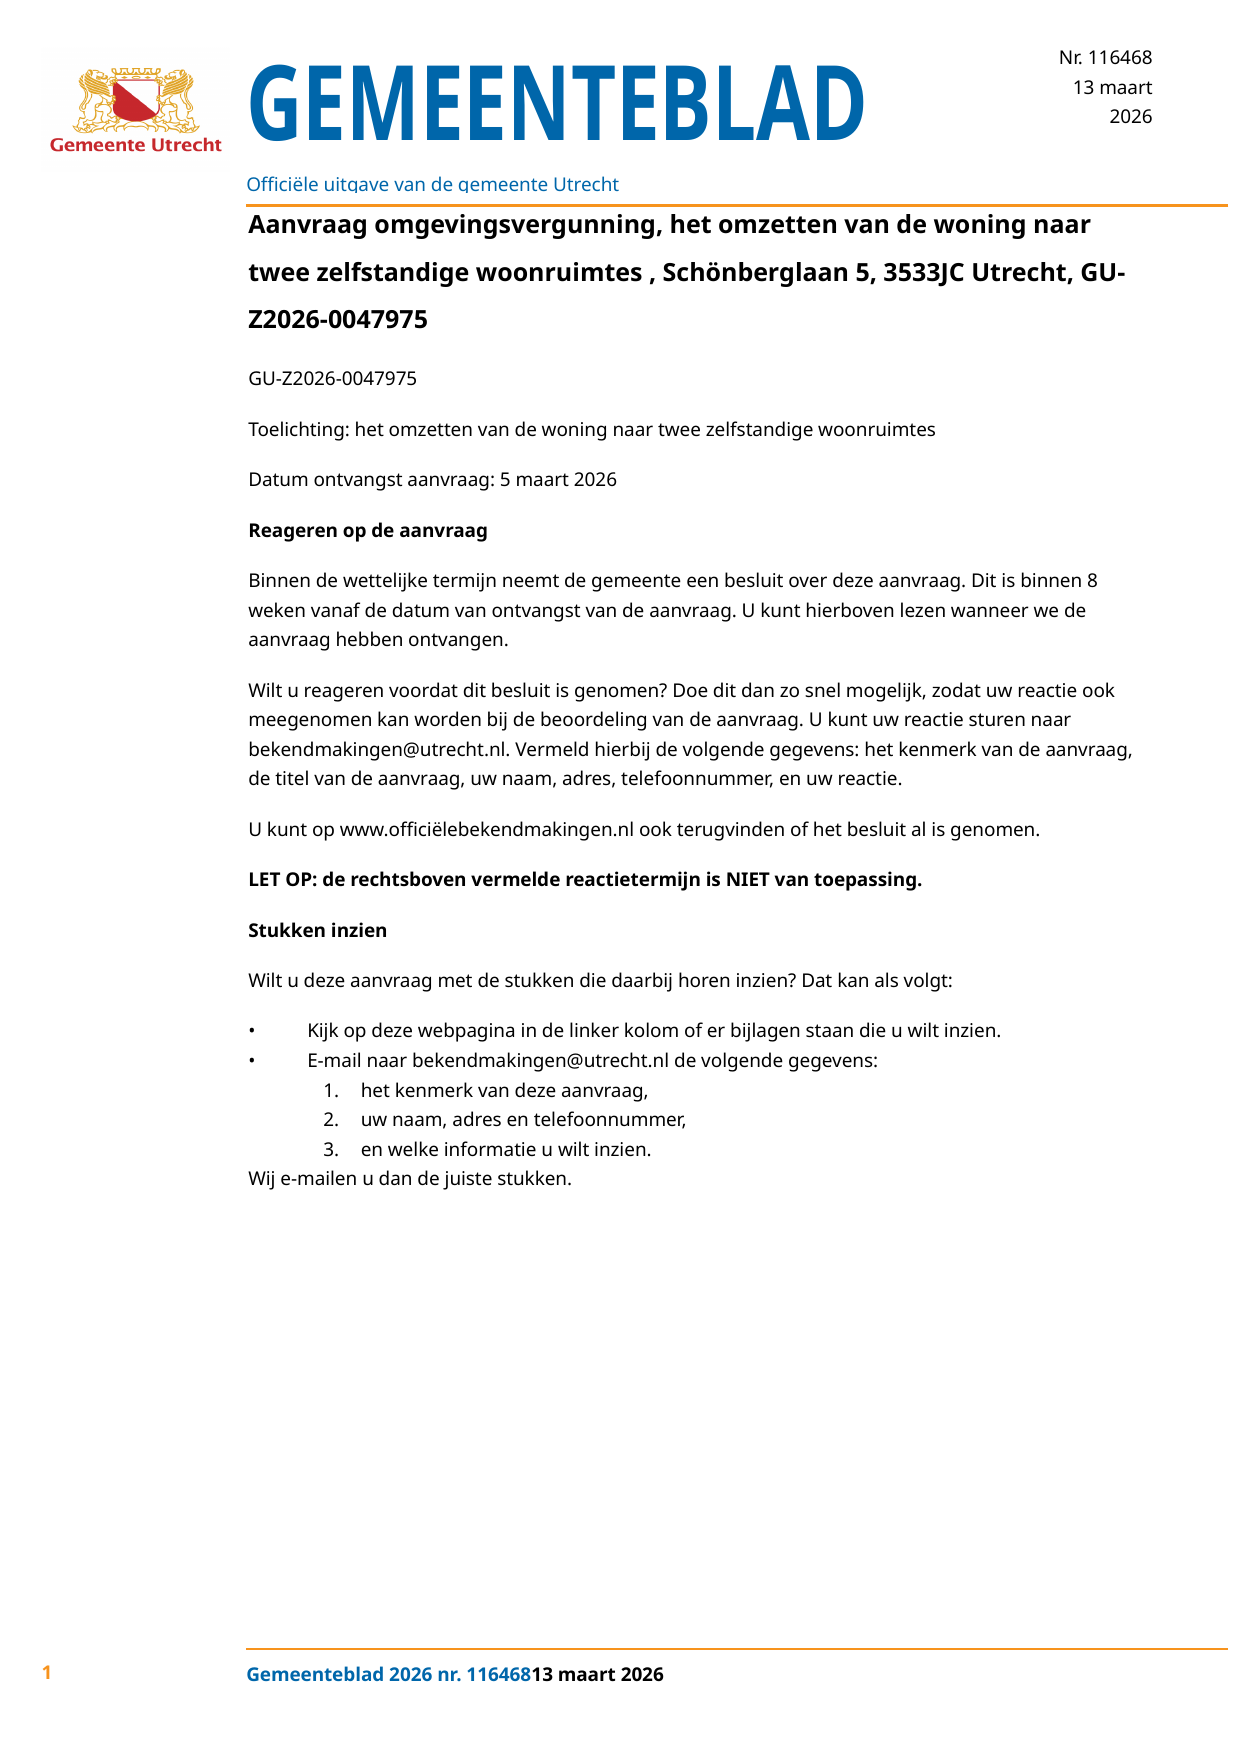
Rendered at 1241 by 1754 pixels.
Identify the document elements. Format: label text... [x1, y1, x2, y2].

text Stukken inzien [248, 917, 1152, 942]
text Reageren op de aanvraag [248, 517, 1152, 542]
text Wilt u deze aanvraag met de stukken die daarbij horen inzien? Dat kan als volgt: [248, 967, 1152, 993]
text Wilt u reageren voordat dit besluit is genomen? Doe dit dan zo snel mogelijk, zodat uw reactie ook meegenomen kan worden bij de beoordeling van de aanvraag. U kunt uw reactie sturen naar bekendmakingen@utrecht.nl. Vermeld hierbij de volgende gegevens: het kenmerk van de aanvraag, de titel van de aanvraag, uw naam, adres, telefoonnummer, en uw reactie. [248, 677, 1152, 791]
text U kunt op www.officiëlebekendmakingen.nl ook terugvinden of het besluit al is genomen. [248, 816, 1152, 842]
text Datum ontvangst aanvraag: 5 maart 2026 [248, 466, 1152, 492]
text GU-Z2026-0047975 [248, 366, 1152, 391]
list Kijk op deze webpagina in de linker kolom of er bijlagen staan die u wilt inzien. [248, 1018, 1152, 1043]
text LET OP: de rechtsboven vermelde reactietermijn is NIET van toepassing. [248, 866, 1152, 892]
list het kenmerk van deze aanvraag, [323, 1077, 1152, 1102]
text Toelichting: het omzetten van de woning naar twee zelfstandige woonruimtes [248, 416, 1152, 442]
list en welke informatie u wilt inzien. [323, 1136, 1152, 1162]
text Wij e-mailen u dan de juiste stukken. [248, 1166, 1152, 1191]
picture [41, 47, 231, 172]
text Aanvraag omgevingsvergunning, het omzetten van de woning naar twee zelfstandige woonruimtes , Schönberglaan 5, 3533JC Utrecht, GU-Z2026-0047975 [248, 207, 1152, 336]
list uw naam, adres en telefoonnummer, [323, 1106, 1152, 1132]
list E-mail naar bekendmakingen@utrecht.nl de volgende gegevens: [248, 1047, 1152, 1073]
text Binnen de wettelijke termijn neemt de gemeente een besluit over deze aanvraag. Dit is binnen 8 weken vanaf de datum van ontvangst van de aanvraag. U kunt hierboven lezen wanneer we de aanvraag hebben ontvangen. [248, 567, 1152, 652]
